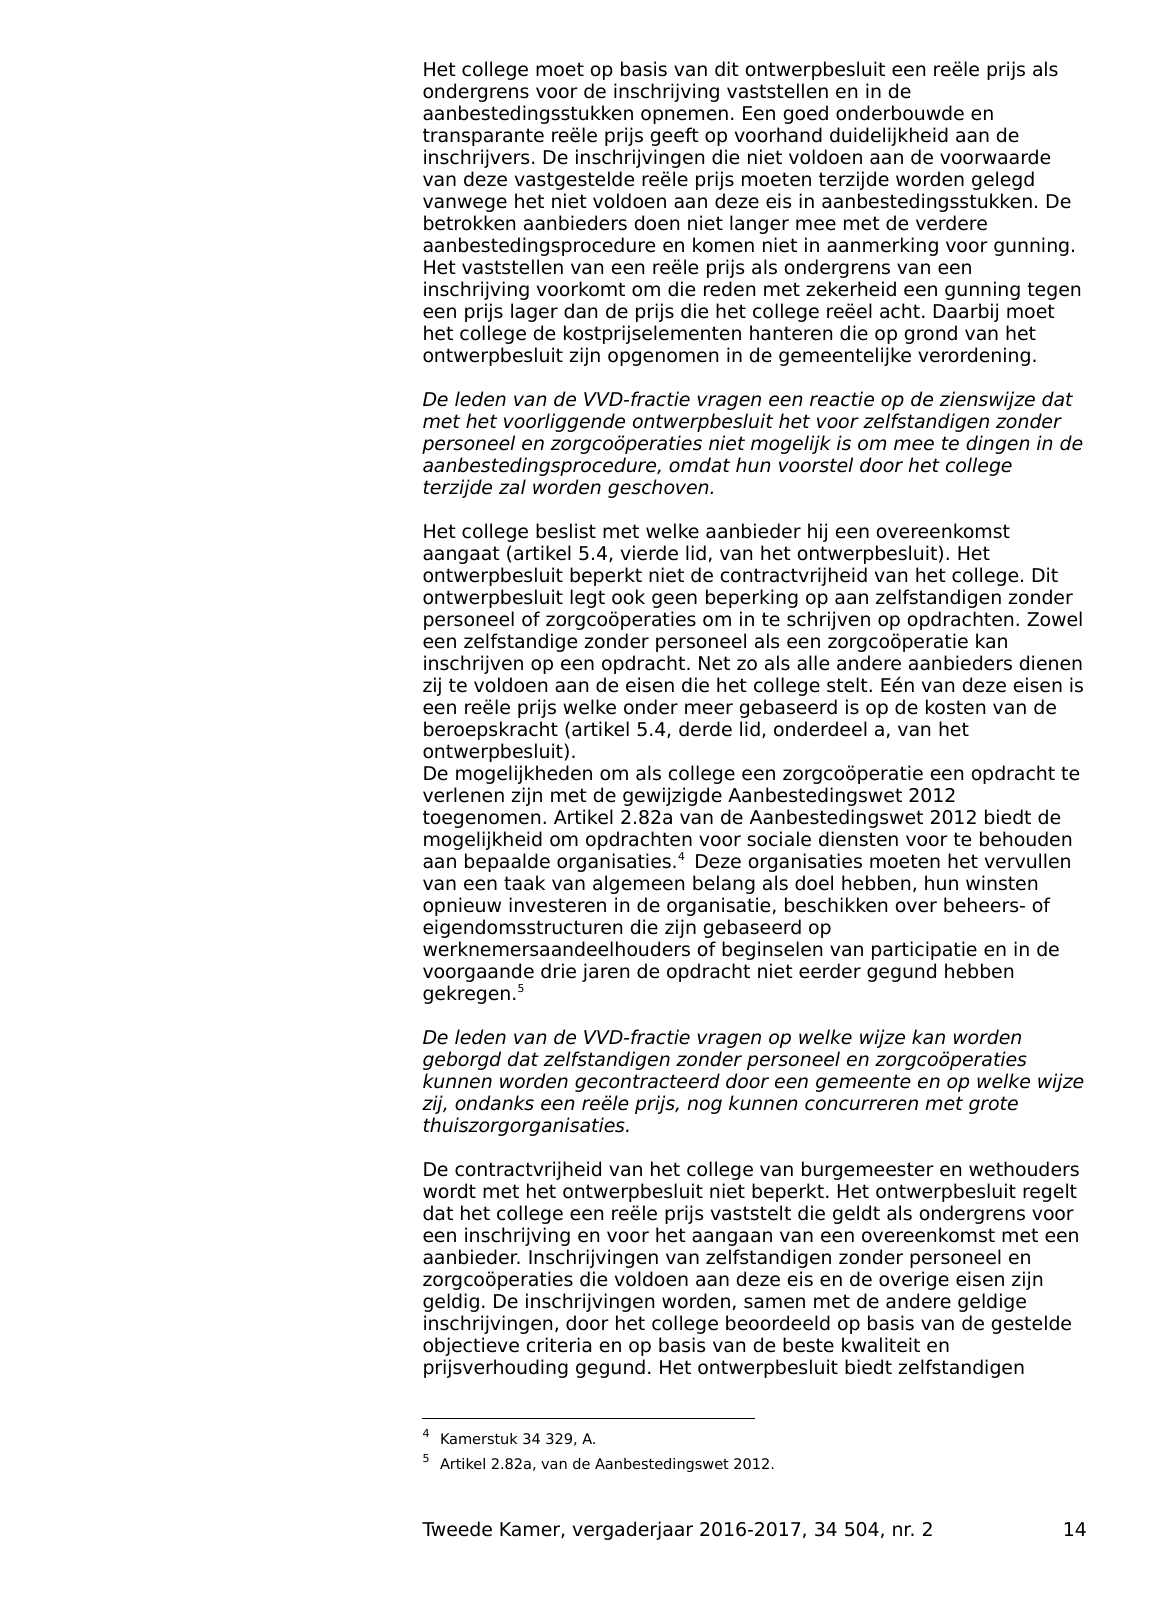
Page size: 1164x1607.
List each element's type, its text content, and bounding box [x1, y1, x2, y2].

text De leden van de VVD-fractie vragen op welke wijze kan worden geborgd dat zelfstandigen zonder personeel en zorgcoöperaties kunnen worden gecontracteerd door een gemeente en op welke wijze zij, ondanks een reële prijs, nog kunnen concurreren met grote thuiszorgorganisaties. [422, 1027, 1087, 1137]
text Het college moet op basis van dit ontwerpbesluit een reële prijs als ondergrens voor de inschrijving vaststellen en in de aanbestedingsstukken opnemen. Een goed onderbouwde en transparante reële prijs geeft op voorhand duidelijkheid aan de inschrijvers. De inschrijvingen die niet voldoen aan de voorwaarde van deze vastgestelde reële prijs moeten terzijde worden gelegd vanwege het niet voldoen aan deze eis in aanbestedingsstukken. De betrokken aanbieders doen niet langer mee met de verdere aanbestedingsprocedure en komen niet in aanmerking voor gunning. Het vaststellen van een reële prijs als ondergrens van een inschrijving voorkomt om die reden met zekerheid een gunning tegen een prijs lager dan de prijs die het college reëel acht. Daarbij moet het college de kostprijselementen hanteren die op grond van het ontwerpbesluit zijn opgenomen in de gemeentelijke verordening. [422, 59, 1087, 367]
text De mogelijkheden om als college een zorgcoöperatie een opdracht te verlenen zijn met de gewijzigde Aanbestedingswet 2012 toegenomen. Artikel 2.82a van de Aanbestedingswet 2012 biedt de mogelijkheid om opdrachten voor sociale diensten voor te behouden aan bepaalde organisaties. Deze organisaties moeten het vervullen van een taak van algemeen belang als doel hebben, hun winsten opnieuw investeren in de organisatie, beschikken over beheers- of eigendomsstructuren die zijn gebaseerd op werknemersaandeelhouders of beginselen van participatie en in de voorgaande drie jaren de opdracht niet eerder gegund hebben gekregen. [422, 763, 1087, 1004]
text Kamerstuk 34 329, A. [422, 1427, 1087, 1449]
text Het college beslist met welke aanbieder hij een overeenkomst aangaat (artikel 5.4, vierde lid, van het ontwerpbesluit). Het ontwerpbesluit beperkt niet de contractvrijheid van het college. Dit ontwerpbesluit legt ook geen beperking op aan zelfstandigen zonder personeel of zorgcoöperaties om in te schrijven op opdrachten. Zowel een zelfstandige zonder personeel als een zorgcoöperatie kan inschrijven op een opdracht. Net zo als alle andere aanbieders dienen zij te voldoen aan de eisen die het college stelt. Eén van deze eisen is een reële prijs welke onder meer gebaseerd is op de kosten van de beroepskracht (artikel 5.4, derde lid, onderdeel a, van het ontwerpbesluit). [422, 521, 1087, 763]
text Artikel 2.82a, van de Aanbestedingswet 2012. [422, 1452, 1087, 1474]
text De contractvrijheid van het college van burgemeester en wethouders wordt met het ontwerpbesluit niet beperkt. Het ontwerpbesluit regelt dat het college een reële prijs vaststelt die geldt als ondergrens voor een inschrijving en voor het aangaan van een overeenkomst met een aanbieder. Inschrijvingen van zelfstandigen zonder personeel en zorgcoöperaties die voldoen aan deze eis en de overige eisen zijn geldig. De inschrijvingen worden, samen met de andere geldige inschrijvingen, door het college beoordeeld op basis van de gestelde objectieve criteria en op basis van de beste kwaliteit en prijsverhouding gegund. Het ontwerpbesluit biedt zelfstandigen [422, 1159, 1087, 1379]
text De leden van de VVD-fractie vragen een reactie op de zienswijze dat met het voorliggende ontwerpbesluit het voor zelfstandigen zonder personeel en zorgcoöperaties niet mogelijk is om mee te dingen in de aanbestedingsprocedure, omdat hun voorstel door het college terzijde zal worden geschoven. [422, 389, 1087, 499]
